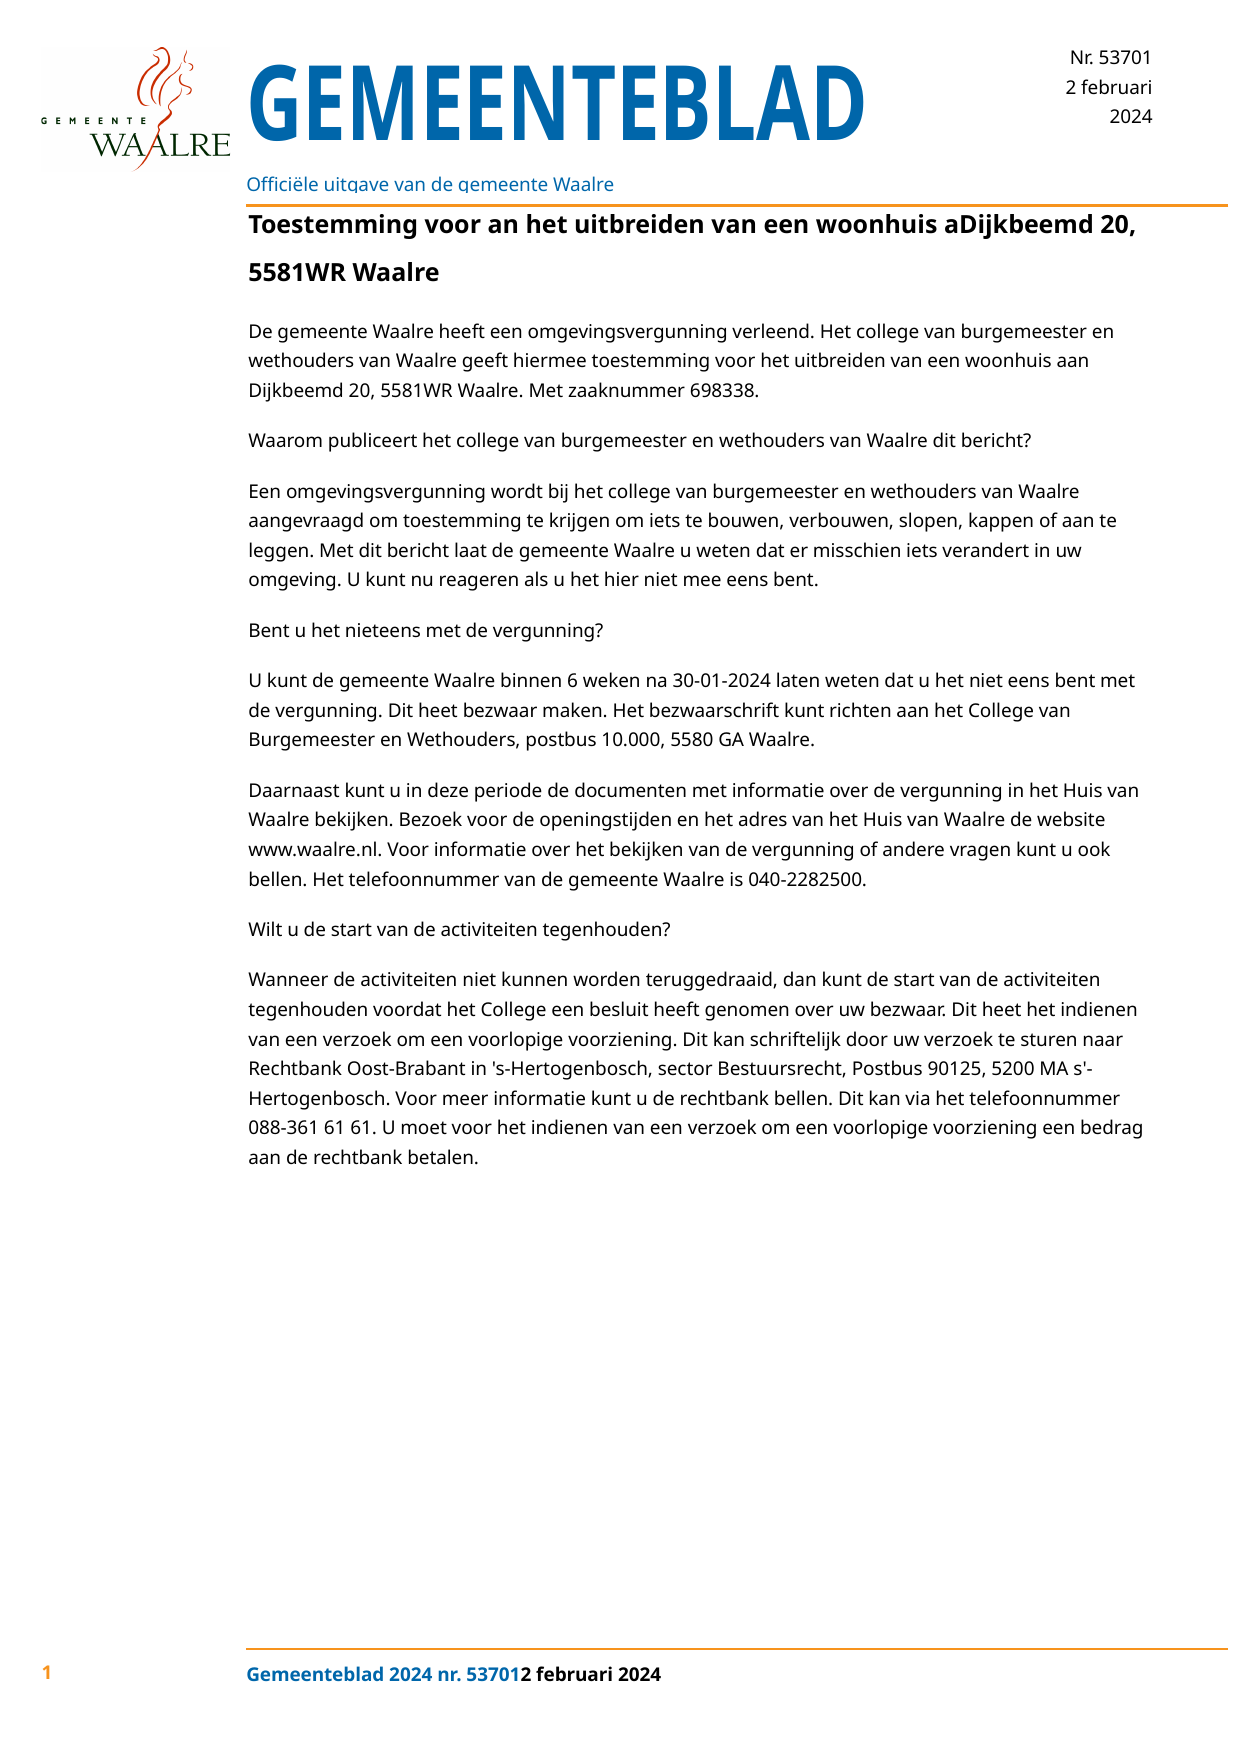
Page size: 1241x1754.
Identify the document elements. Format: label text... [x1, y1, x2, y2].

text U kunt de gemeente Waalre binnen 6 weken na 30-01-2024 laten weten dat u het niet eens bent met de vergunning. Dit heet bezwaar maken. Het bezwaarschrift kunt richten aan het College van Burgemeester en Wethouders, postbus 10.000, 5580 GA Waalre. [248, 667, 1152, 752]
picture [41, 47, 231, 172]
text Een omgevingsvergunning wordt bij het college van burgemeester en wethouders van Waalre aangevraagd om toestemming te krijgen om iets te bouwen, verbouwen, slopen, kappen of aan te leggen. Met dit bericht laat de gemeente Waalre u weten dat er misschien iets verandert in uw omgeving. U kunt nu reageren als u het hier niet mee eens bent. [248, 478, 1152, 592]
text Wanneer de activiteiten niet kunnen worden teruggedraaid, dan kunt de start van de activiteiten tegenhouden voordat het College een besluit heeft genomen over uw bezwaar. Dit heet het indienen van een verzoek om een voorlopige voorziening. Dit kan schriftelijk door uw verzoek te sturen naar Rechtbank Oost-Brabant in 's-Hertogenbosch, sector Bestuursrecht, Postbus 90125, 5200 MA s'-Hertogenbosch. Voor meer informatie kunt u de rechtbank bellen. Dit kan via het telefoonnummer 088-361 61 61. U moet voor het indienen van een verzoek om een voorlopige voorziening een bedrag aan de rechtbank betalen. [248, 967, 1152, 1170]
text Toestemming voor an het uitbreiden van een woonhuis aDijkbeemd 20, 5581WR Waalre [248, 207, 1152, 288]
text Bent u het nieteens met de vergunning? [248, 617, 1152, 643]
text Waarom publiceert het college van burgemeester en wethouders van Waalre dit bericht? [248, 427, 1152, 453]
text Daarnaast kunt u in deze periode de documenten met informatie over de vergunning in het Huis van Waalre bekijken. Bezoek voor de openingstijden en het adres van het Huis van Waalre de website www.waalre.nl. Voor informatie over het bekijken van de vergunning of andere vragen kunt u ook bellen. Het telefoonnummer van de gemeente Waalre is 040-2282500. [248, 777, 1152, 892]
text Wilt u de start van de activiteiten tegenhouden? [248, 916, 1152, 942]
text De gemeente Waalre heeft een omgevingsvergunning verleend. Het college van burgemeester en wethouders van Waalre geeft hiermee toestemming voor het uitbreiden van een woonhuis aan Dijkbeemd 20, 5581WR Waalre. Met zaaknummer 698338. [248, 318, 1152, 403]
